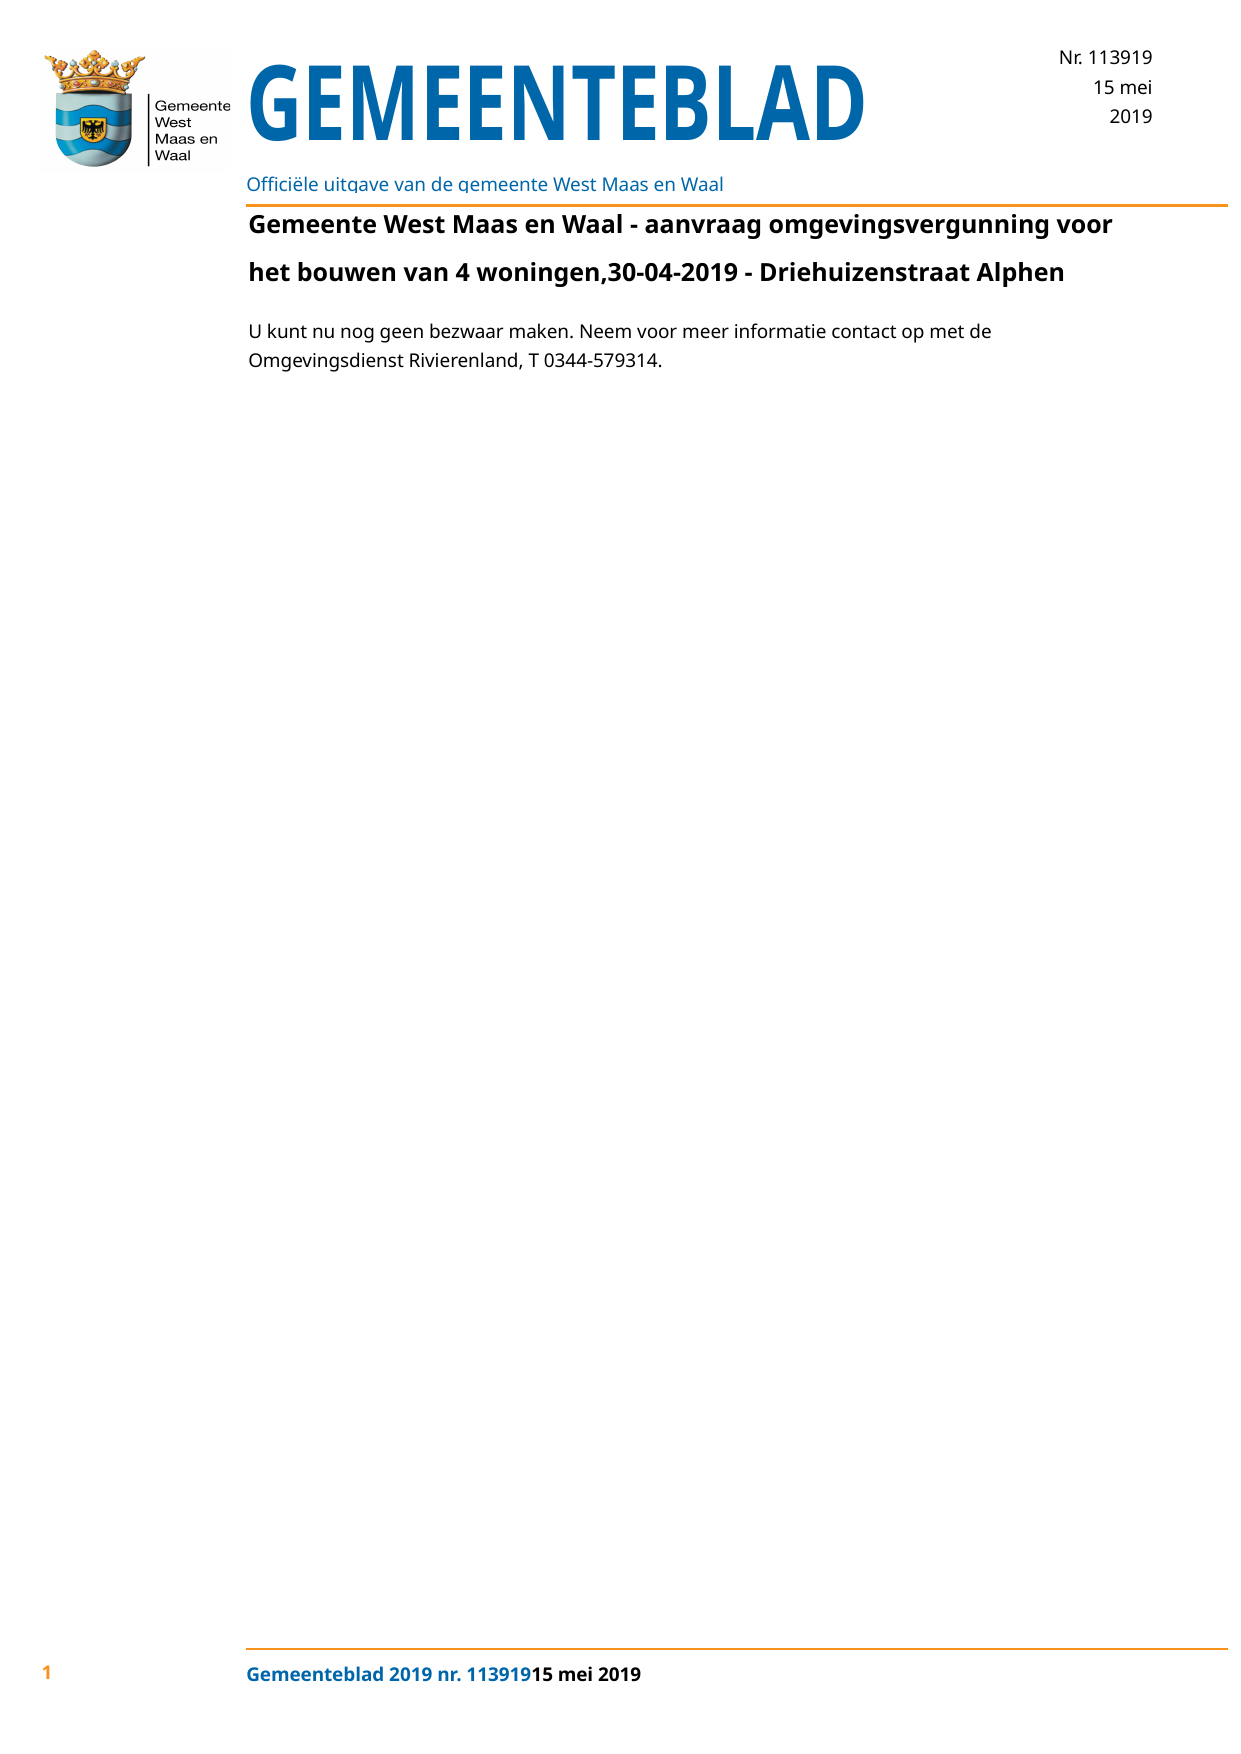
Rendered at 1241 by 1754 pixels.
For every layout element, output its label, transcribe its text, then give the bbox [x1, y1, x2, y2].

text Gemeente West Maas en Waal - aanvraag omgevingsvergunning voor het bouwen van 4 woningen,30-04-2019 - Driehuizenstraat Alphen [248, 207, 1152, 288]
text U kunt nu nog geen bezwaar maken. Neem voor meer informatie contact op met de Omgevingsdienst Rivierenland, T 0344-579314. [248, 318, 1152, 373]
picture [41, 47, 231, 172]
